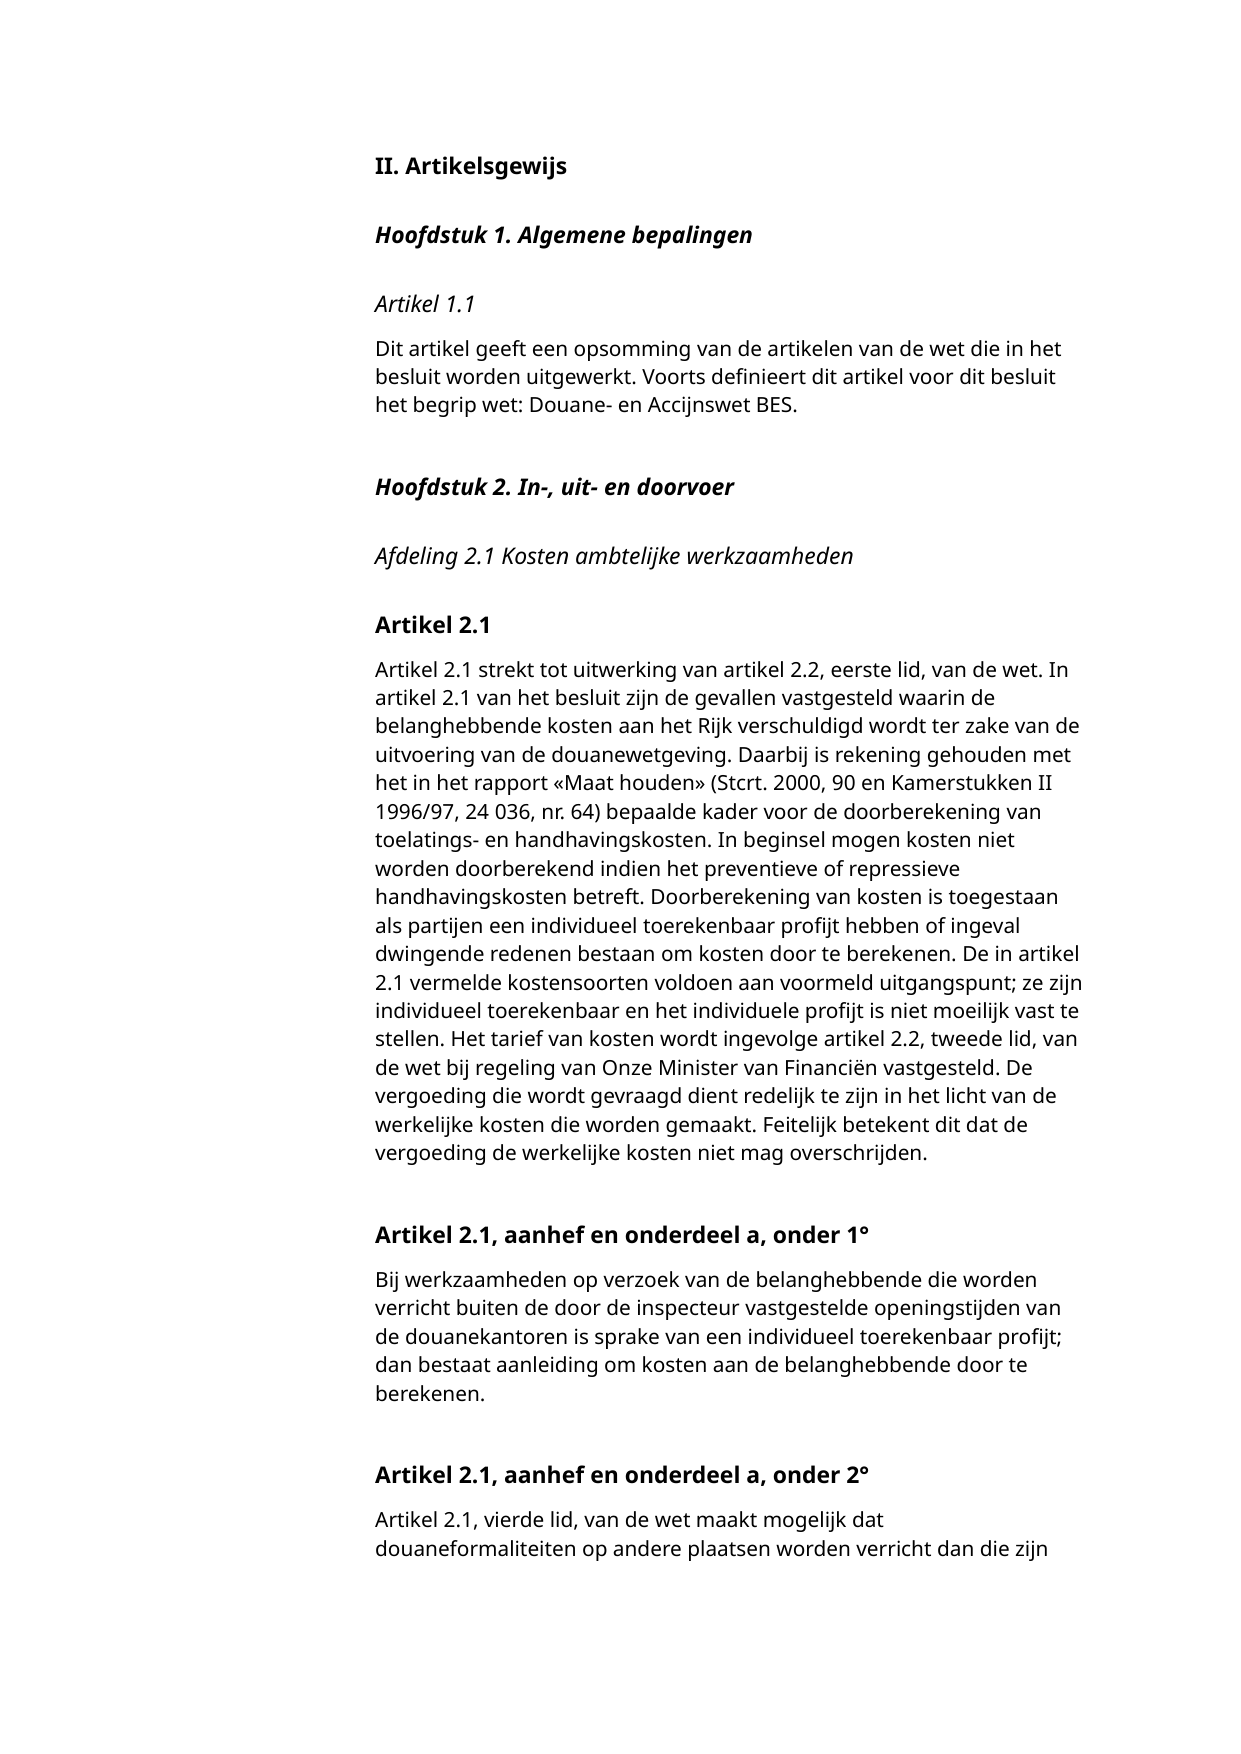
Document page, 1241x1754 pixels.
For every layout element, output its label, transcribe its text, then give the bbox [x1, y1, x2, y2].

subtitle Hoofdstuk 1. Algemene bepalingen [375, 219, 1090, 250]
subtitle Artikel 1.1 [375, 287, 1090, 319]
text Dit artikel geeft een opsomming van de artikelen van de wet die in het besluit worden uitgewerkt. Voorts definieert dit artikel voor dit besluit het begrip wet: Douane- en Accijnswet BES. [375, 334, 1090, 419]
subtitle II. Artikelsgewijs [375, 150, 1090, 181]
text Artikel 2.1, vierde lid, van de wet maakt mogelijk dat douaneformaliteiten op andere plaatsen worden verricht dan die zijn [375, 1505, 1090, 1562]
subtitle Artikel 2.1, aanhef en onderdeel a, onder 2° [375, 1459, 1090, 1490]
subtitle Artikel 2.1, aanhef en onderdeel a, onder 1° [375, 1219, 1090, 1250]
subtitle Artikel 2.1 [375, 608, 1090, 640]
subtitle Afdeling 2.1 Kosten ambtelijke werkzaamheden [375, 540, 1090, 571]
text Artikel 2.1 strekt tot uitwerking van artikel 2.2, eerste lid, van de wet. In artikel 2.1 van het besluit zijn de gevallen vastgesteld waarin de belanghebbende kosten aan het Rijk verschuldigd wordt ter zake van de uitvoering van de douanewetgeving. Daarbij is rekening gehouden met het in het rapport «Maat houden» (Stcrt. 2000, 90 en Kamerstukken II 1996/97, 24 036, nr. 64) bepaalde kader voor de doorberekening van toelatings- en handhavingskosten. In beginsel mogen kosten niet worden doorberekend indien het preventieve of repressieve handhavingskosten betreft. Doorberekening van kosten is toegestaan als partijen een individueel toerekenbaar profijt hebben of ingeval dwingende redenen bestaan om kosten door te berekenen. De in artikel 2.1 vermelde kostensoorten voldoen aan voormeld uitgangspunt; ze zijn individueel toerekenbaar en het individuele profijt is niet moeilijk vast te stellen. Het tarief van kosten wordt ingevolge artikel 2.2, tweede lid, van de wet bij regeling van Onze Minister van Financiën vastgesteld. De vergoeding die wordt gevraagd dient redelijk te zijn in het licht van de werkelijke kosten die worden gemaakt. Feitelijk betekent dit dat de vergoeding de werkelijke kosten niet mag overschrijden. [375, 655, 1090, 1167]
text Bij werkzaamheden op verzoek van de belanghebbende die worden verricht buiten de door de inspecteur vastgestelde openingstijden van de douanekantoren is sprake van een individueel toerekenbaar profijt; dan bestaat aanleiding om kosten aan de belanghebbende door te berekenen. [375, 1265, 1090, 1407]
subtitle Hoofdstuk 2. In-, uit- en doorvoer [375, 471, 1090, 502]
